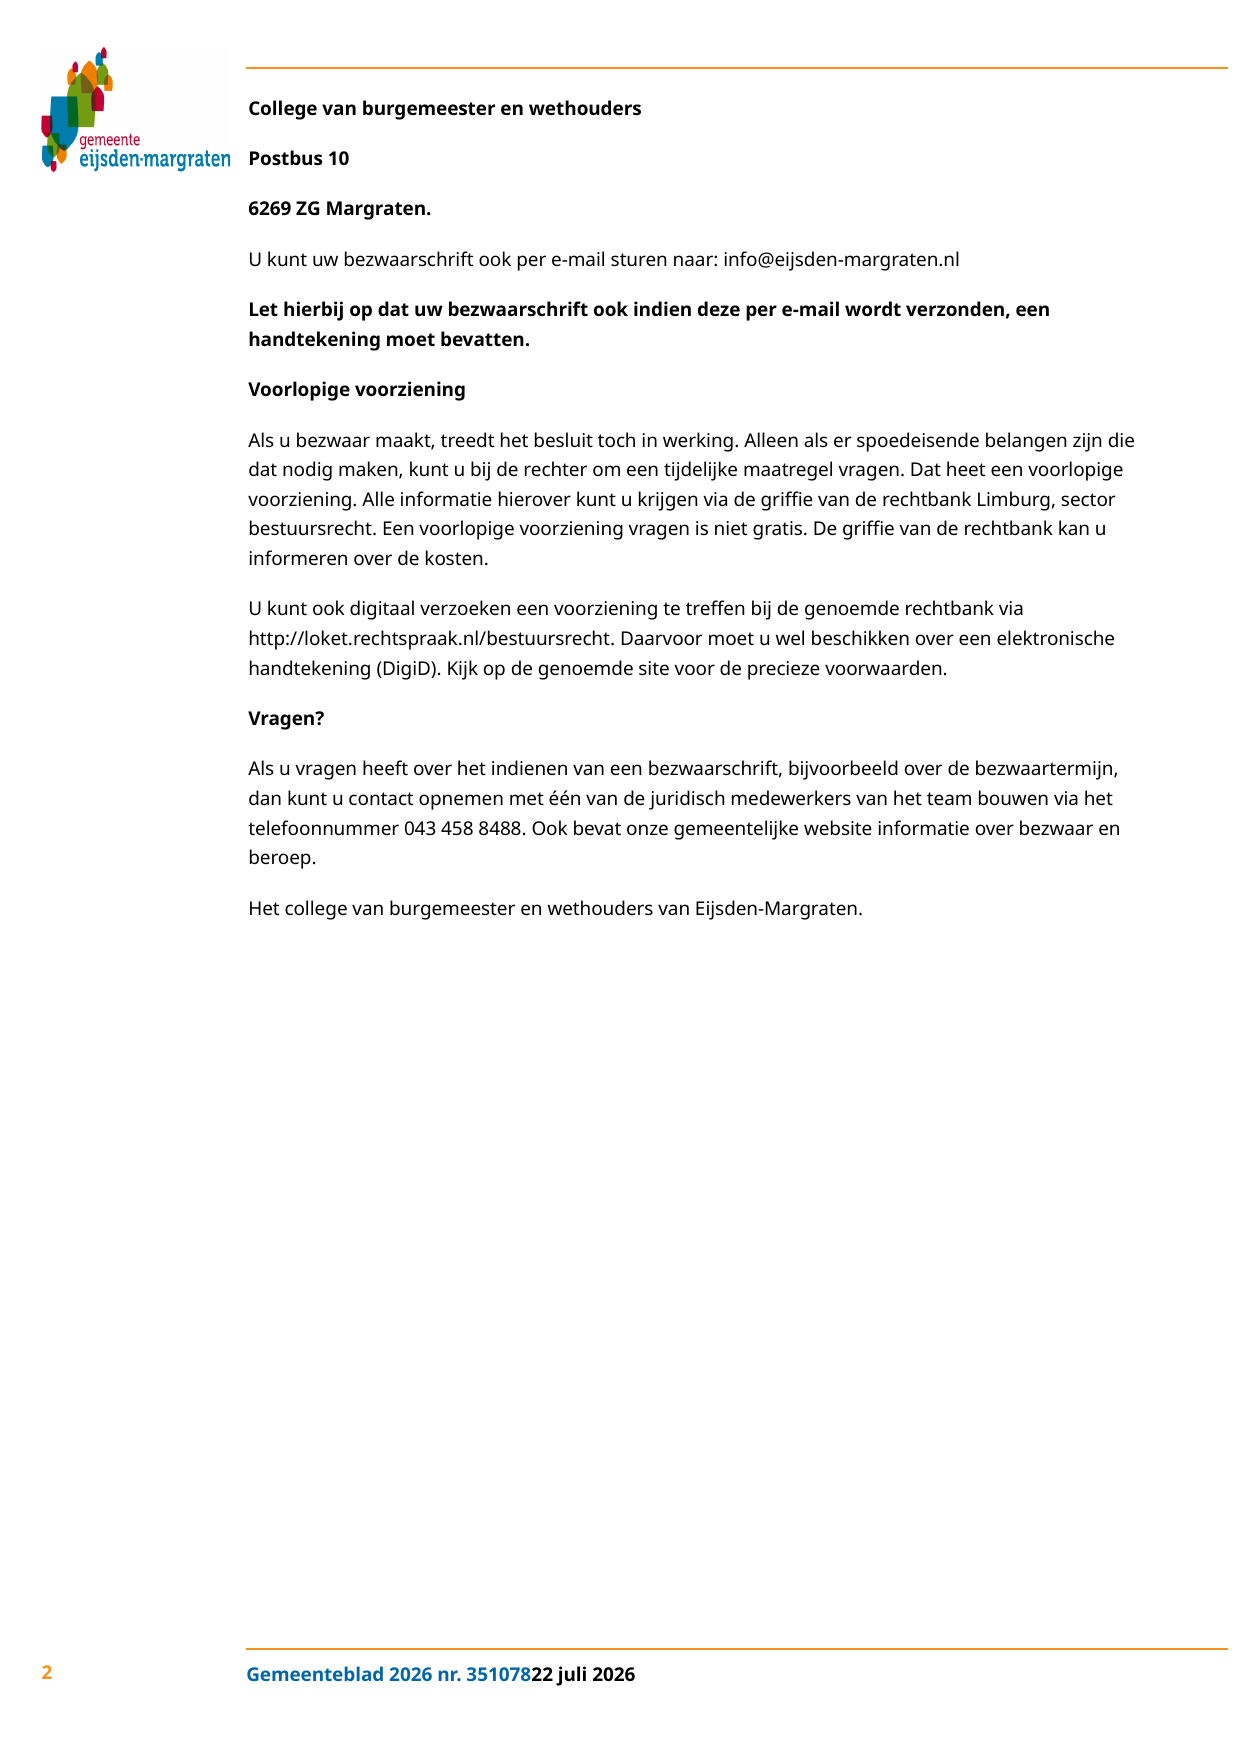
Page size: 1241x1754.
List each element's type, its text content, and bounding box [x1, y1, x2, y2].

text U kunt uw bezwaarschrift ook per e-mail sturen naar: info@eijsden-margraten.nl [248, 246, 1152, 272]
text College van burgemeester en wethouders [248, 95, 1152, 121]
text 6269 ZG Margraten. [248, 196, 1152, 221]
text U kunt ook digitaal verzoeken een voorziening te treffen bij de genoemde rechtbank via http://loket.rechtspraak.nl/bestuursrecht. Daarvoor moet u wel beschikken over een elektronische handtekening (DigiD). Kijk op de genoemde site voor de precieze voorwaarden. [248, 596, 1152, 681]
text Vragen? [248, 705, 1152, 731]
text Als u bezwaar maakt, treedt het besluit toch in werking. Alleen als er spoedeisende belangen zijn die dat nodig maken, kunt u bij de rechter om een tijdelijke maatregel vragen. Dat heet een voorlopige voorziening. Alle informatie hierover kunt u krijgen via de griffie van de rechtbank Limburg, sector bestuursrecht. Een voorlopige voorziening vragen is niet gratis. De griffie van de rechtbank kan u informeren over de kosten. [248, 427, 1152, 571]
text Let hierbij op dat uw bezwaarschrift ook indien deze per e-mail wordt verzonden, een handtekening moet bevatten. [248, 296, 1152, 352]
text Als u vragen heeft over het indienen van een bezwaarschrift, bijvoorbeeld over de bezwaartermijn, dan kunt u contact opnemen met één van de juridisch medewerkers van het team bouwen via het telefoonnummer 043 458 8488. Ook bevat onze gemeentelijke website informatie over bezwaar en beroep. [248, 756, 1152, 870]
picture [41, 47, 231, 172]
text Voorlopige voorziening [248, 376, 1152, 402]
text Het college van burgemeester en wethouders van Eijsden-Margraten. [248, 895, 1152, 921]
text Postbus 10 [248, 145, 1152, 171]
